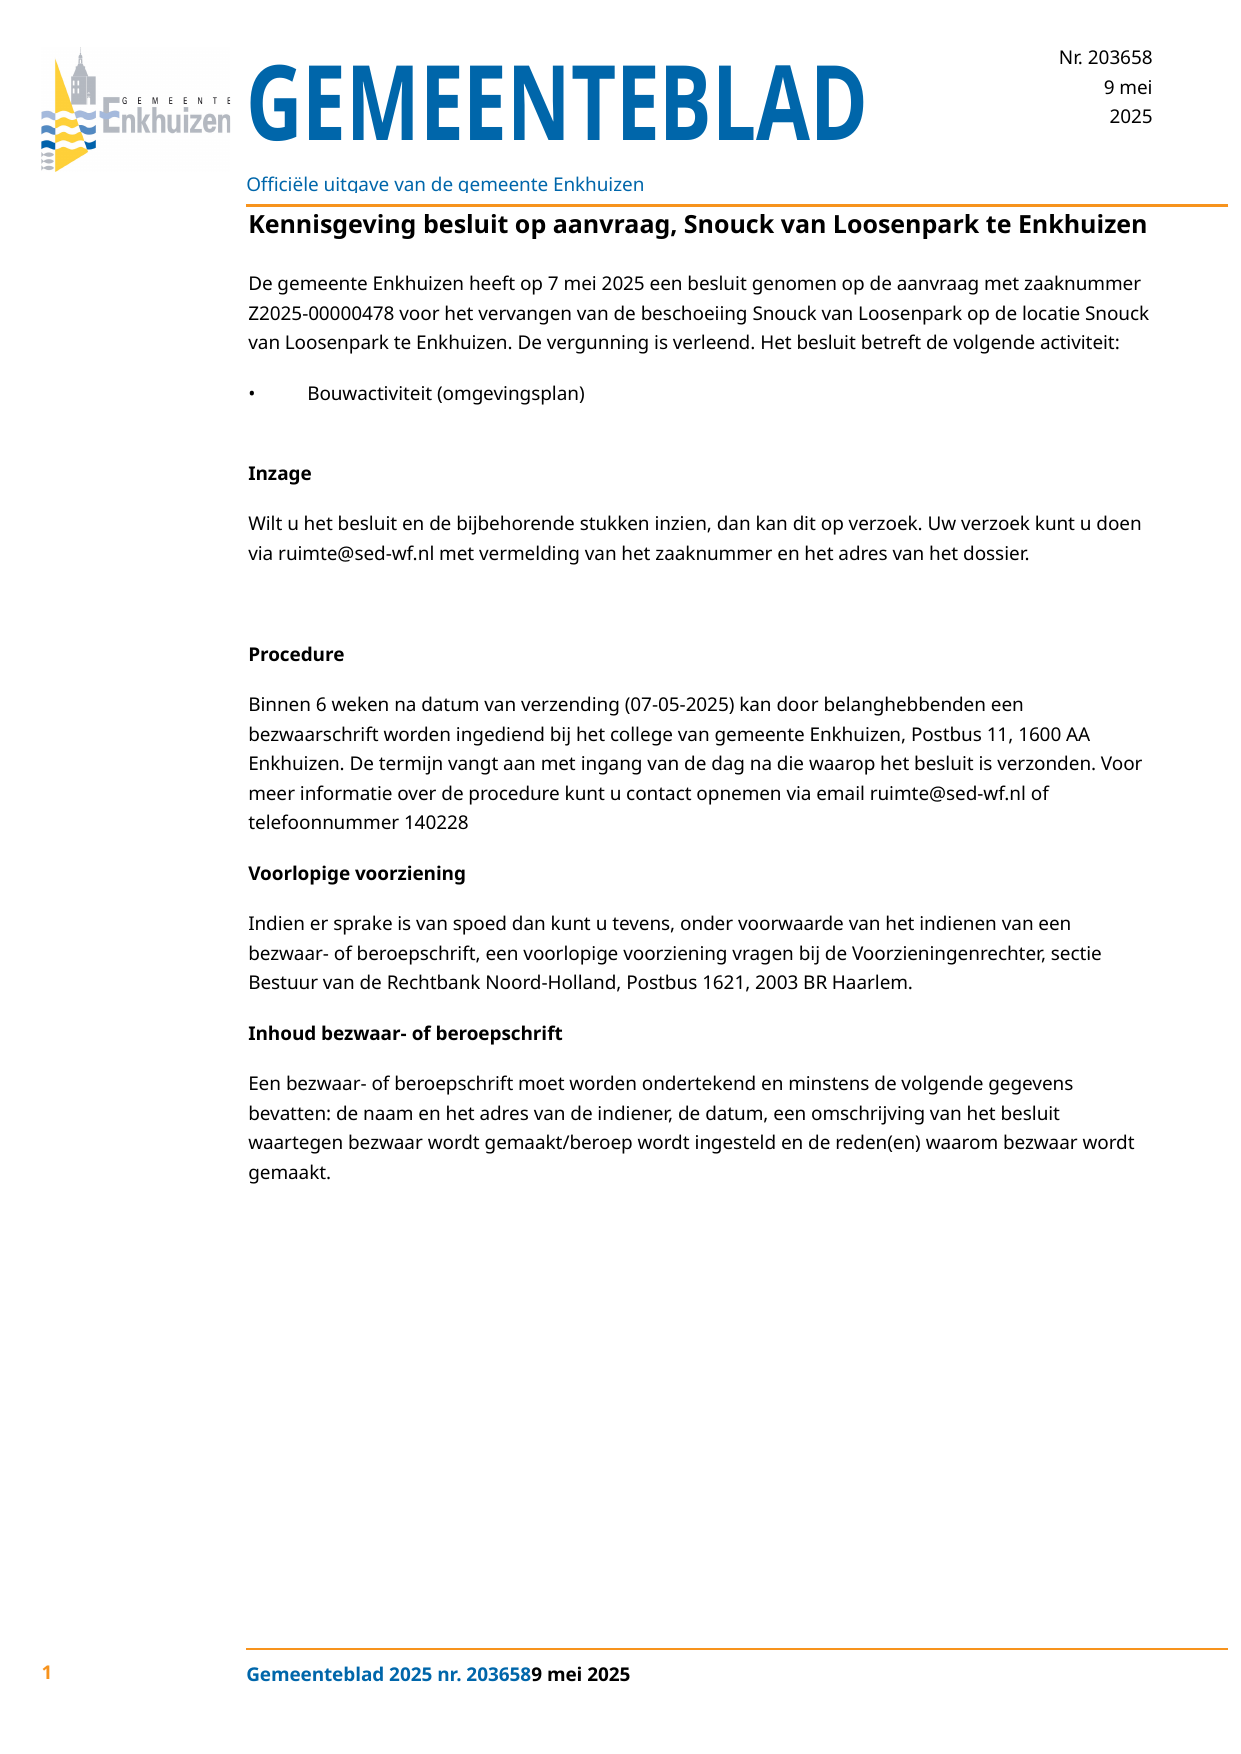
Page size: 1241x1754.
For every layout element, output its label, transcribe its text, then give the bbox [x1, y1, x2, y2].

text De gemeente Enkhuizen heeft op 7 mei 2025 een besluit genomen op de aanvraag met zaaknummer Z2025-00000478 voor het vervangen van de beschoeiing Snouck van Loosenpark op de locatie Snouck van Loosenpark te Enkhuizen. De vergunning is verleend. Het besluit betreft de volgende activiteit: [248, 270, 1152, 355]
text Inzage [248, 460, 1152, 486]
text Wilt u het besluit en de bijbehorende stukken inzien, dan kan dit op verzoek. Uw verzoek kunt u doen via ruimte@sed-wf.nl met vermelding van het zaaknummer en het adres van het dossier. [248, 510, 1152, 566]
text Kennisgeving besluit op aanvraag, Snouck van Loosenpark te Enkhuizen [248, 207, 1152, 241]
list Bouwactiviteit (omgevingsplan) [248, 380, 1152, 406]
text Procedure [248, 641, 1152, 666]
text Binnen 6 weken na datum van verzending (07-05-2025) kan door belanghebbenden een bezwaarschrift worden ingediend bij het college van gemeente Enkhuizen, Postbus 11, 1600 AA Enkhuizen. De termijn vangt aan met ingang van de dag na die waarop het besluit is verzonden. Voor meer informatie over de procedure kunt u contact opnemen via email ruimte@sed-wf.nl of telefoonnummer 140228 [248, 691, 1152, 835]
text Indien er sprake is van spoed dan kunt u tevens, onder voorwaarde van het indienen van een bezwaar- of beroepschrift, een voorlopige voorziening vragen bij de Voorzieningenrechter, sectie Bestuur van de Rechtbank Noord-Holland, Postbus 1621, 2003 BR Haarlem. [248, 910, 1152, 995]
text Voorlopige voorziening [248, 860, 1152, 886]
text Een bezwaar- of beroepschrift moet worden ondertekend en minstens de volgende gegevens bevatten: de naam en het adres van de indiener, de datum, een omschrijving van het besluit waartegen bezwaar wordt gemaakt/beroep wordt ingesteld en de reden(en) waarom bezwaar wordt gemaakt. [248, 1070, 1152, 1185]
text Inhoud bezwaar- of beroepschrift [248, 1020, 1152, 1046]
picture [41, 47, 231, 172]
